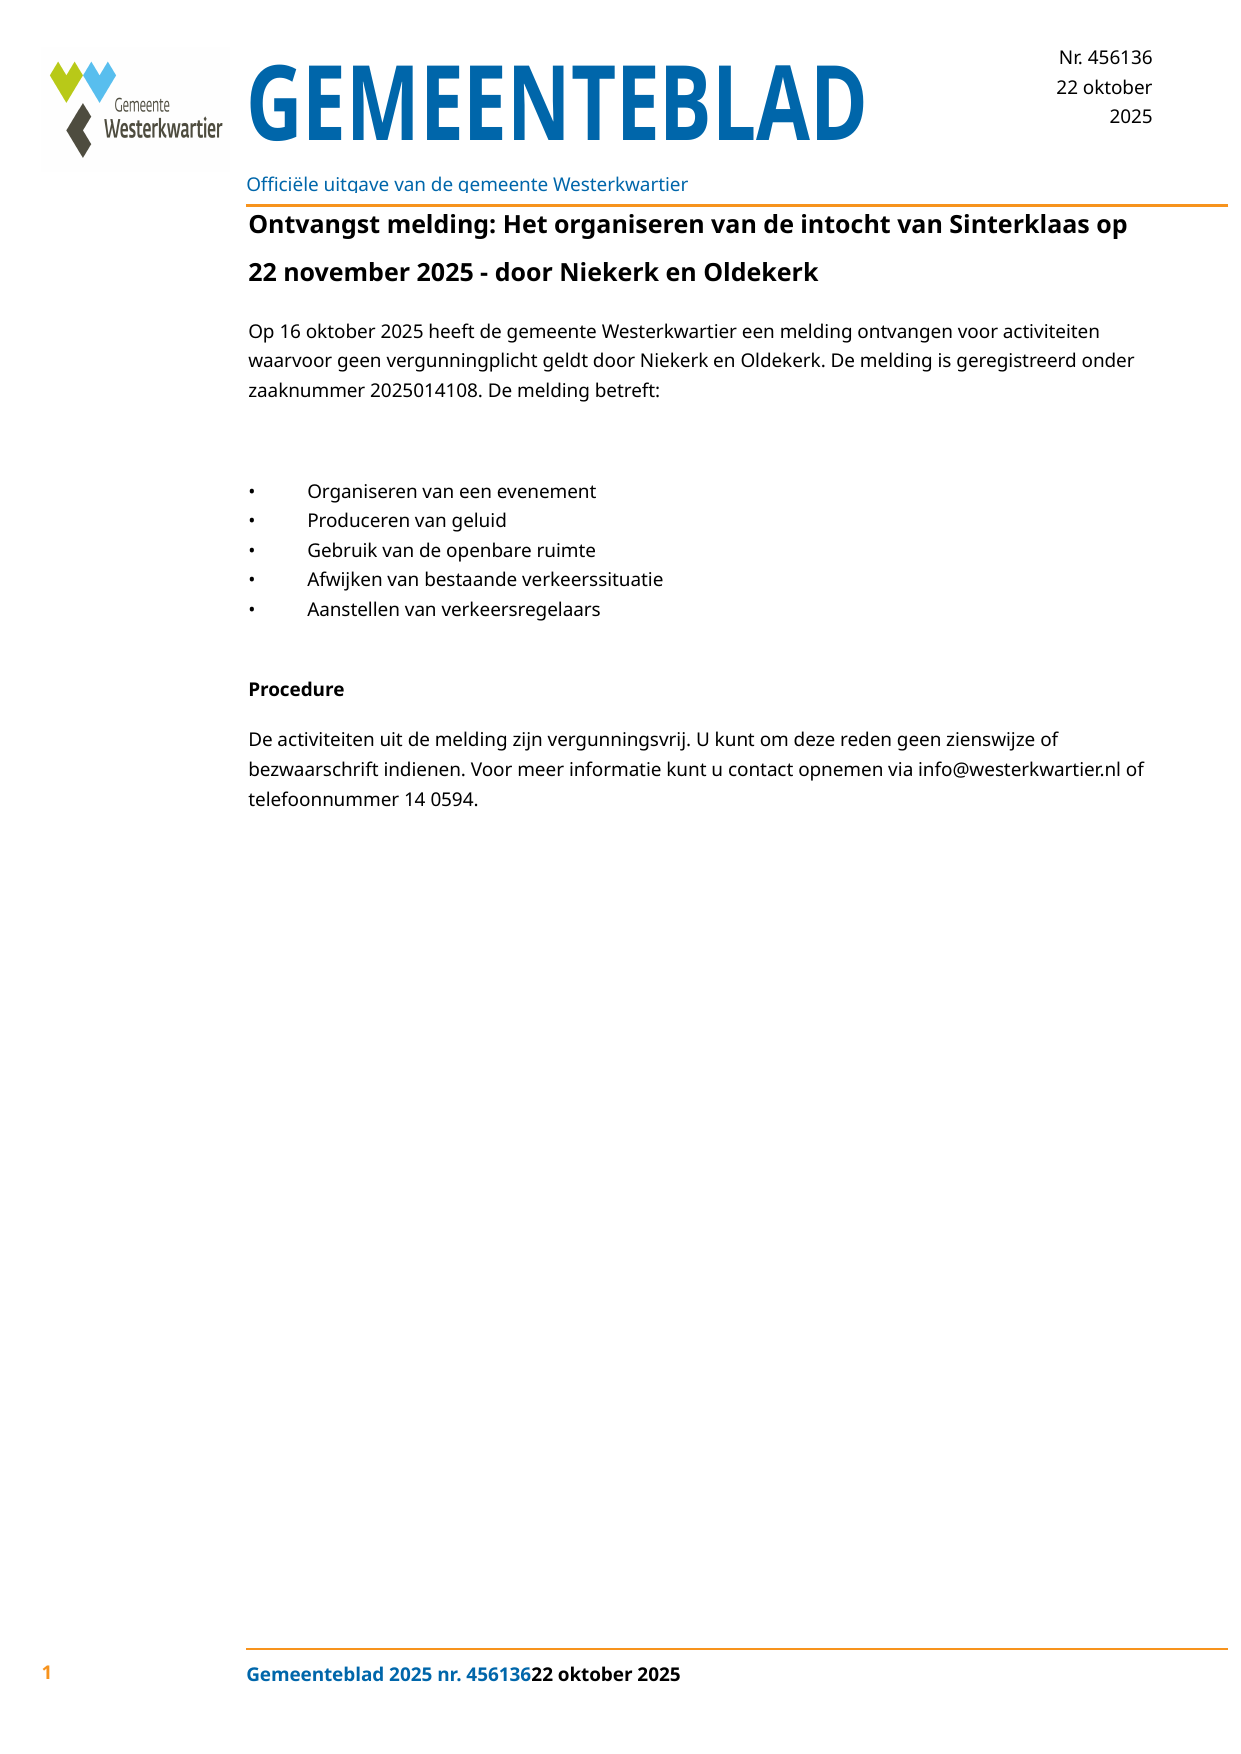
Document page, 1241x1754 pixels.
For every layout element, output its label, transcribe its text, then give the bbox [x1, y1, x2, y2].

list Organiseren van een evenement [248, 478, 1152, 504]
picture [41, 47, 231, 172]
text De activiteiten uit de melding zijn vergunningsvrij. U kunt om deze reden geen zienswijze of bezwaarschrift indienen. Voor meer informatie kunt u contact opnemen via info@westerkwartier.nl of telefoonnummer 14 0594. [248, 727, 1152, 812]
text Op 16 oktober 2025 heeft de gemeente Westerkwartier een melding ontvangen voor activiteiten waarvoor geen vergunningplicht geldt door Niekerk en Oldekerk. De melding is geregistreerd onder zaaknummer 2025014108. De melding betreft: [248, 318, 1152, 403]
list Gebruik van de openbare ruimte [248, 537, 1152, 563]
list Afwijken van bestaande verkeerssituatie [248, 567, 1152, 592]
list Produceren van geluid [248, 507, 1152, 533]
text Procedure [248, 676, 1152, 702]
list Aanstellen van verkeersregelaars [248, 596, 1152, 622]
text Ontvangst melding: Het organiseren van de intocht van Sinterklaas op 22 november 2025 - door Niekerk en Oldekerk [248, 207, 1152, 288]
